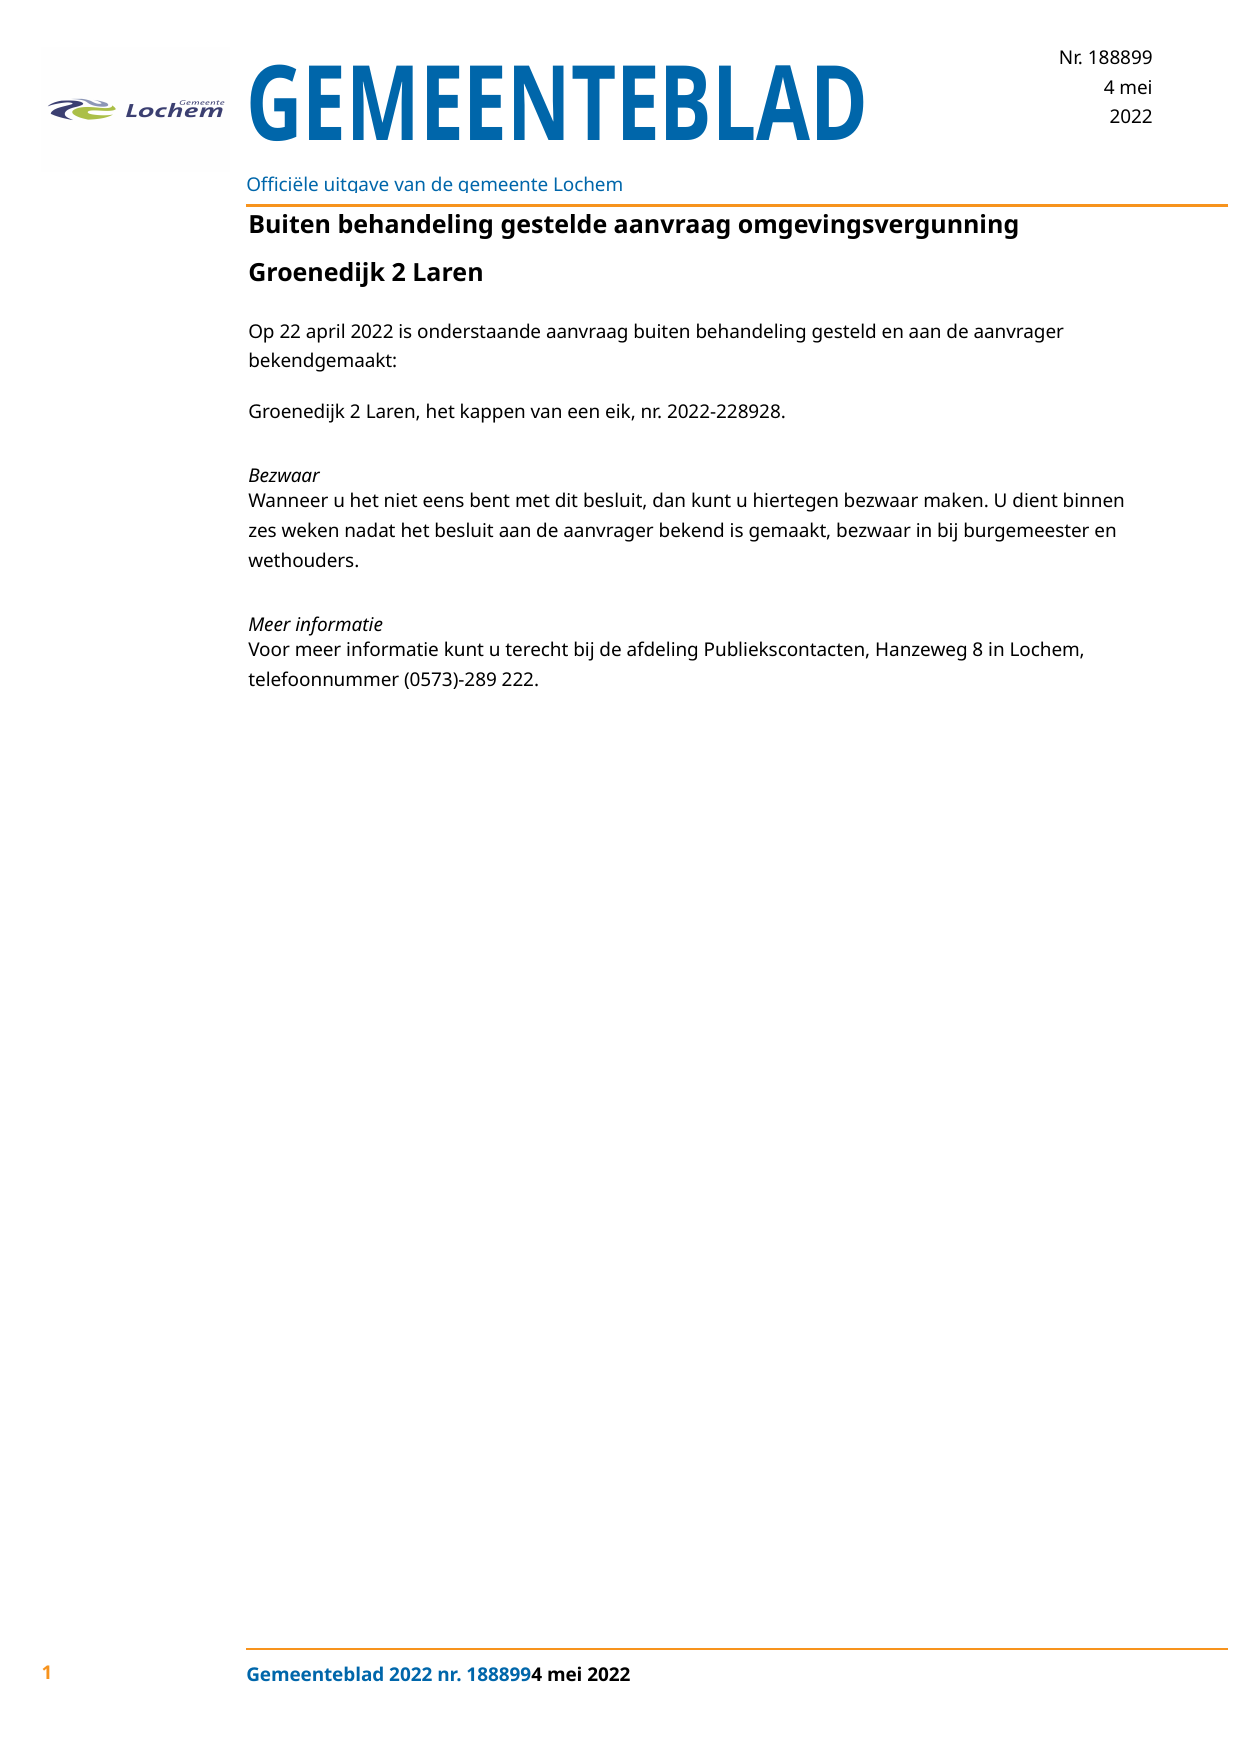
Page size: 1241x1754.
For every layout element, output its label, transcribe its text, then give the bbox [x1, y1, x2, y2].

text Voor meer informatie kunt u terecht bij de afdeling Publiekscontacten, Hanzeweg 8 in Lochem, telefoonnummer (0573)-289 222. [248, 636, 1152, 692]
text Op 22 april 2022 is onderstaande aanvraag buiten behandeling gesteld en aan de aanvrager bekendgemaakt: [248, 318, 1152, 373]
text Meer informatie [248, 611, 1152, 636]
text Wanneer u het niet eens bent met dit besluit, dan kunt u hiertegen bezwaar maken. U dient binnen zes weken nadat het besluit aan de aanvrager bekend is gemaakt, bezwaar in bij burgemeester en wethouders. [248, 488, 1152, 572]
text Groenedijk 2 Laren, het kappen van een eik, nr. 2022-228928. [248, 398, 1152, 424]
picture [41, 47, 231, 172]
text Bezwaar [248, 462, 1152, 488]
text Buiten behandeling gestelde aanvraag omgevingsvergunning Groenedijk 2 Laren [248, 207, 1152, 288]
